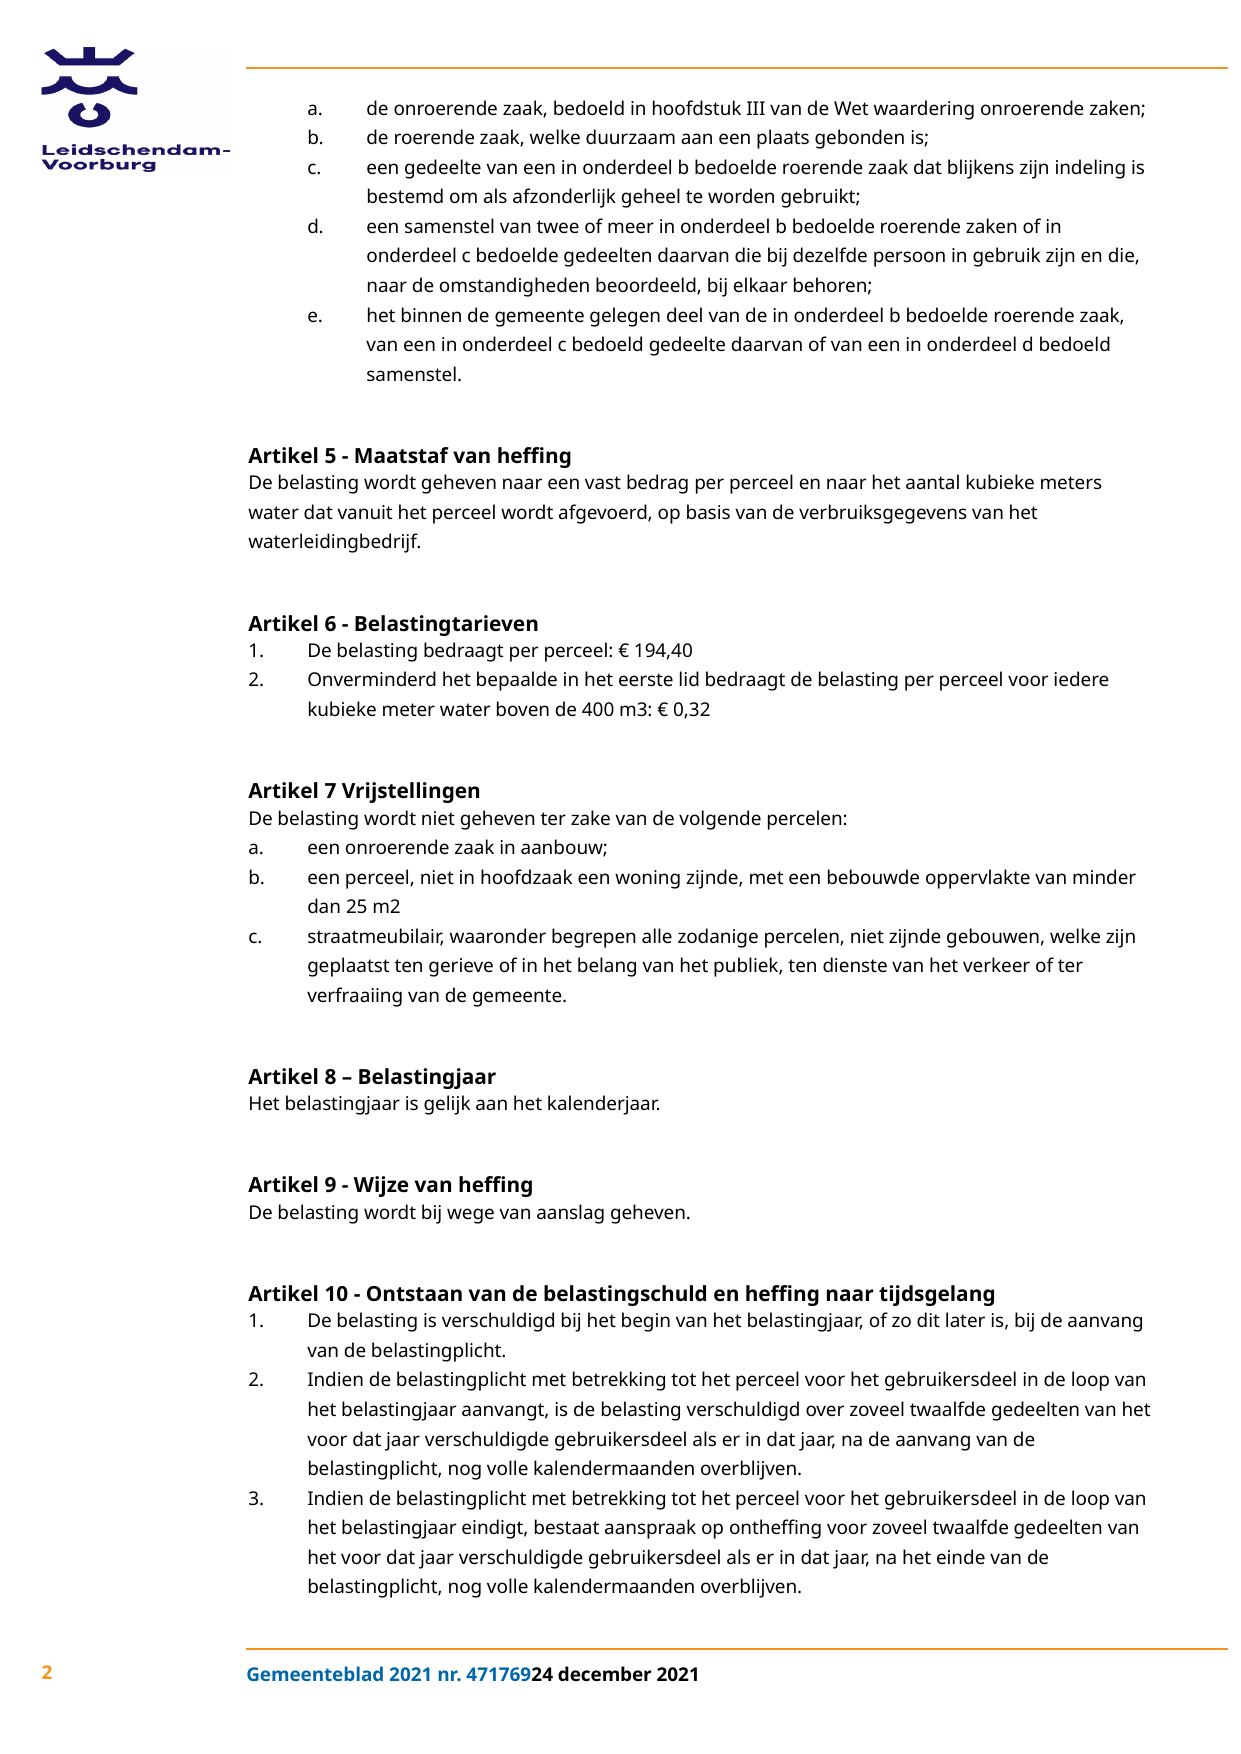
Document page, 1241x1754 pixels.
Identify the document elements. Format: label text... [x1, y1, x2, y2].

text De belasting wordt bij wege van aanslag geheven. [248, 1199, 1152, 1225]
text Artikel 7 Vrijstellingen [248, 776, 1152, 805]
list een onroerende zaak in aanbouw; [248, 834, 1152, 860]
list straatmeubilair, waaronder begrepen alle zodanige percelen, niet zijnde gebouwen, welke zijn geplaatst ten gerieve of in het belang van het publiek, ten dienste van het verkeer of ter verfraaiing van de gemeente. [248, 923, 1152, 1008]
text Artikel 6 - Belastingtarieven [248, 609, 1152, 637]
picture [41, 47, 231, 172]
text Het belastingjaar is gelijk aan het kalenderjaar. [248, 1091, 1152, 1116]
text Artikel 10 - Ontstaan van de belastingschuld en heffing naar tijdsgelang [248, 1279, 1152, 1307]
list een samenstel van twee of meer in onderdeel b bedoelde roerende zaken of in onderdeel c bedoelde gedeelten daarvan die bij dezelfde persoon in gebruik zijn en die, naar de omstandigheden beoordeeld, bij elkaar behoren; [307, 213, 1152, 298]
list de onroerende zaak, bedoeld in hoofdstuk III van de Wet waardering onroerende zaken; [307, 95, 1152, 121]
text Artikel 5 - Maatstaf van heffing [248, 441, 1152, 469]
list een gedeelte van een in onderdeel b bedoelde roerende zaak dat blijkens zijn indeling is bestemd om als afzonderlijk geheel te worden gebruikt; [307, 154, 1152, 209]
text Artikel 9 - Wijze van heffing [248, 1171, 1152, 1199]
list Onverminderd het bepaalde in het eerste lid bedraagt de belasting per perceel voor iedere kubieke meter water boven de 400 m3: € 0,32 [248, 667, 1152, 722]
list de roerende zaak, welke duurzaam aan een plaats gebonden is; [307, 124, 1152, 150]
list De belasting is verschuldigd bij het begin van het belastingjaar, of zo dit later is, bij de aanvang van de belastingplicht. [248, 1307, 1152, 1363]
list Indien de belastingplicht met betrekking tot het perceel voor het gebruikersdeel in de loop van het belastingjaar eindigt, bestaat aanspraak op ontheffing voor zoveel twaalfde gedeelten van het voor dat jaar verschuldigde gebruikersdeel als er in dat jaar, na het einde van de belastingplicht, nog volle kalendermaanden overblijven. [248, 1485, 1152, 1599]
list het binnen de gemeente gelegen deel van de in onderdeel b bedoelde roerende zaak, van een in onderdeel c bedoeld gedeelte daarvan of van een in onderdeel d bedoeld samenstel. [307, 302, 1152, 387]
list een perceel, niet in hoofdzaak een woning zijnde, met een bebouwde oppervlakte van minder dan 25 m2 [248, 864, 1152, 919]
list Indien de belastingplicht met betrekking tot het perceel voor het gebruikersdeel in de loop van het belastingjaar aanvangt, is de belasting verschuldigd over zoveel twaalfde gedeelten van het voor dat jaar verschuldigde gebruikersdeel als er in dat jaar, na de aanvang van de belastingplicht, nog volle kalendermaanden overblijven. [248, 1367, 1152, 1481]
text Artikel 8 – Belastingjaar [248, 1062, 1152, 1091]
text De belasting wordt geheven naar een vast bedrag per perceel en naar het aantal kubieke meters water dat vanuit het perceel wordt afgevoerd, op basis van de verbruiksgegevens van het waterleidingbedrijf. [248, 469, 1152, 554]
text De belasting wordt niet geheven ter zake van de volgende percelen: [248, 805, 1152, 830]
list De belasting bedraagt per perceel: € 194,40 [248, 637, 1152, 663]
